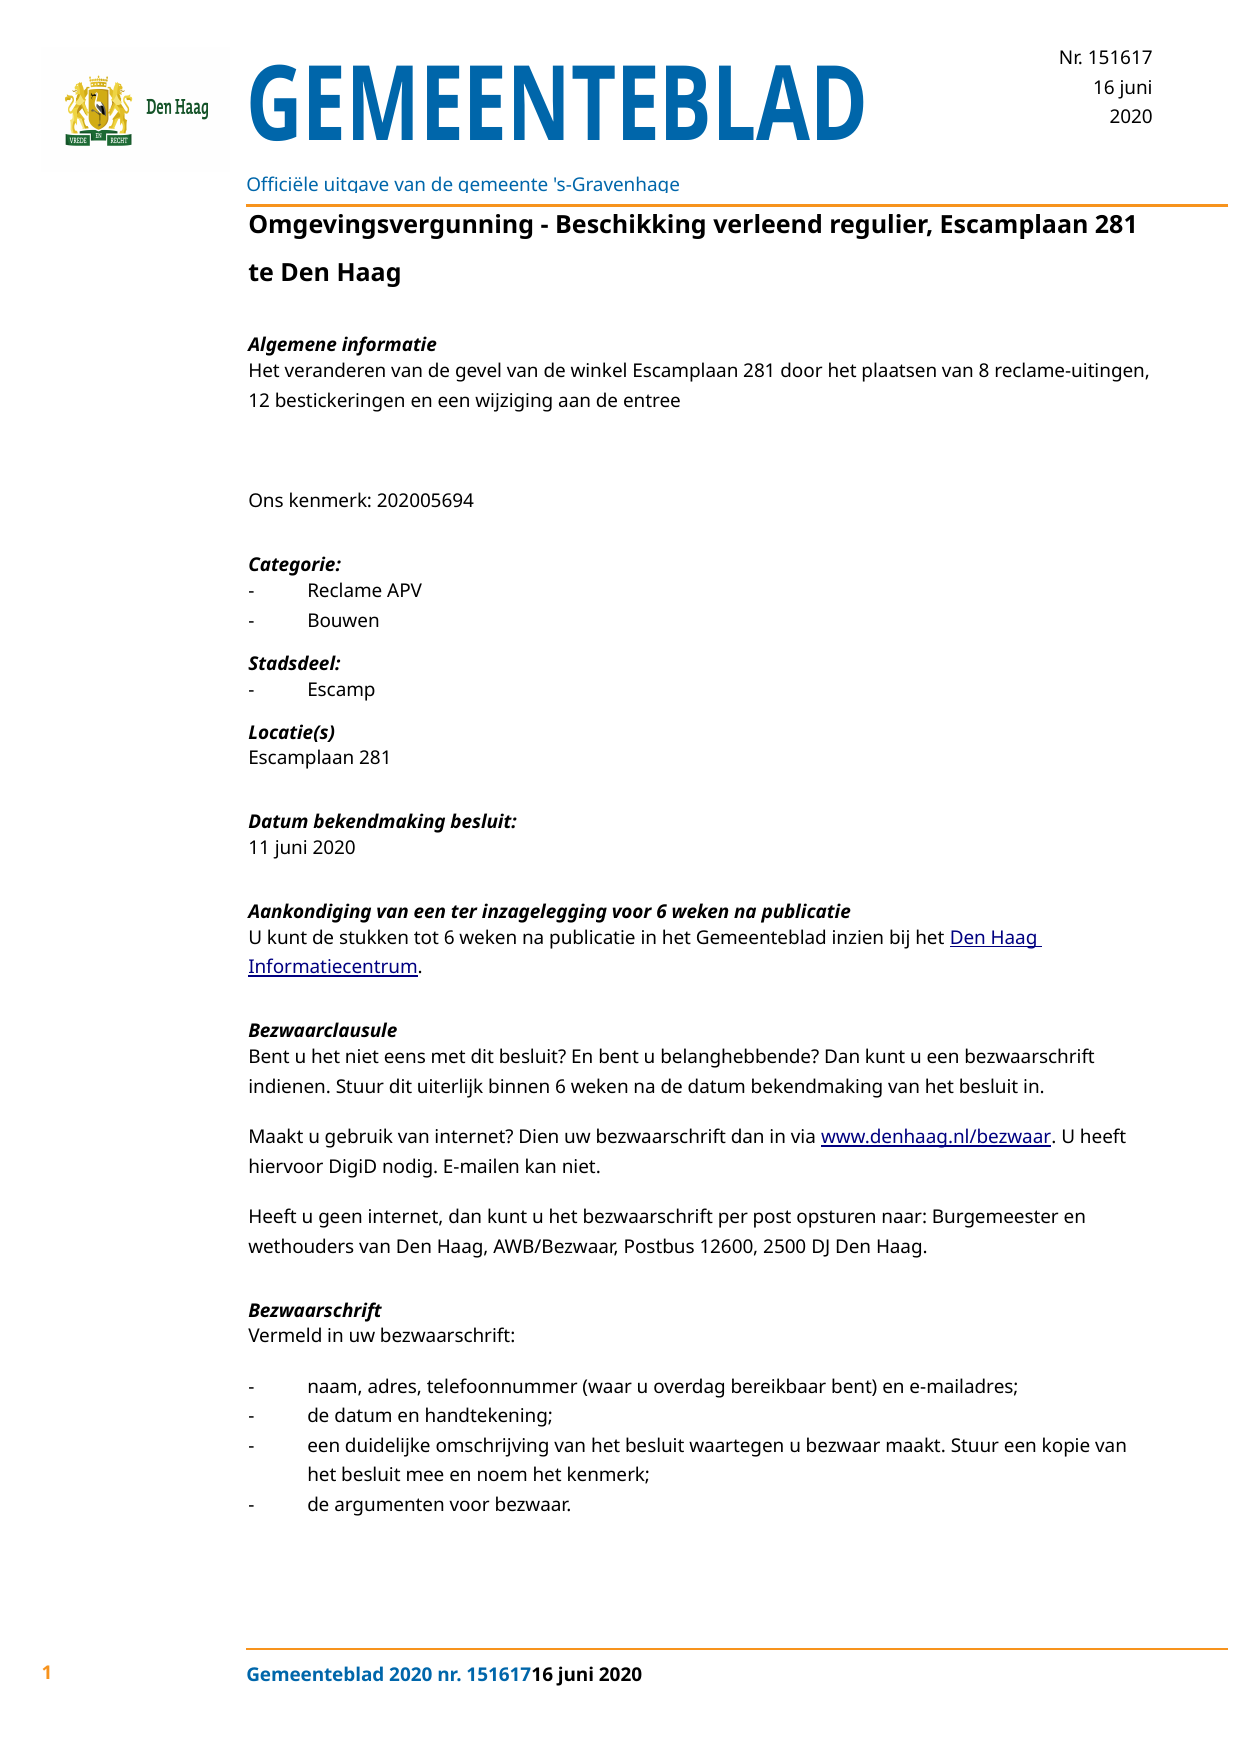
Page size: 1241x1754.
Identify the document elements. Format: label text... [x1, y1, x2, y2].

text Algemene informatie [248, 331, 1152, 357]
list Reclame APV [248, 577, 1152, 603]
text Maakt u gebruik van internet? Dien uw bezwaarschrift dan in via www.denhaag.nl/bezwaar. U heeft hiervoor DigiD nodig. E-mailen kan niet. [248, 1123, 1152, 1178]
text Bezwaarschrift [248, 1297, 1152, 1322]
text U kunt de stukken tot 6 weken na publicatie in het Gemeenteblad inzien bij het Den Haag Informatiecentrum. [248, 924, 1152, 979]
text Bezwaarclausule [248, 1017, 1152, 1043]
list een duidelijke omschrijving van het besluit waartegen u bezwaar maakt. Stuur een kopie van het besluit mee en noem het kenmerk; [248, 1432, 1152, 1487]
list Bouwen [248, 607, 1152, 633]
list naam, adres, telefoonnummer (waar u overdag bereikbaar bent) en e-mailadres; [248, 1373, 1152, 1399]
text Vermeld in uw bezwaarschrift: [248, 1322, 1152, 1348]
list de datum en handtekening; [248, 1402, 1152, 1428]
list Escamp [248, 676, 1152, 701]
text Bent u het niet eens met dit besluit? En bent u belanghebbende? Dan kunt u een bezwaarschrift indienen. Stuur dit uiterlijk binnen 6 weken na de datum bekendmaking van het besluit in. [248, 1043, 1152, 1098]
picture [41, 47, 231, 172]
text Datum bekendmaking besluit: [248, 808, 1152, 834]
text Stadsdeel: [248, 650, 1152, 676]
text Het veranderen van de gevel van de winkel Escamplaan 281 door het plaatsen van 8 reclame-uitingen, 12 bestickeringen en een wijziging aan de entree [248, 357, 1152, 412]
text 11 juni 2020 [248, 834, 1152, 860]
text Aankondiging van een ter inzagelegging voor 6 weken na publicatie [248, 898, 1152, 924]
text Escamplaan 281 [248, 744, 1152, 770]
text Omgevingsvergunning - Beschikking verleend regulier, Escamplaan 281 te Den Haag [248, 207, 1152, 288]
text Heeft u geen internet, dan kunt u het bezwaarschrift per post opsturen naar: Burgemeester en wethouders van Den Haag, AWB/Bezwaar, Postbus 12600, 2500 DJ Den Haag. [248, 1203, 1152, 1258]
text Locatie(s) [248, 719, 1152, 744]
list de argumenten voor bezwaar. [248, 1491, 1152, 1517]
text Categorie: [248, 552, 1152, 577]
text Ons kenmerk: 202005694 [248, 488, 1152, 513]
